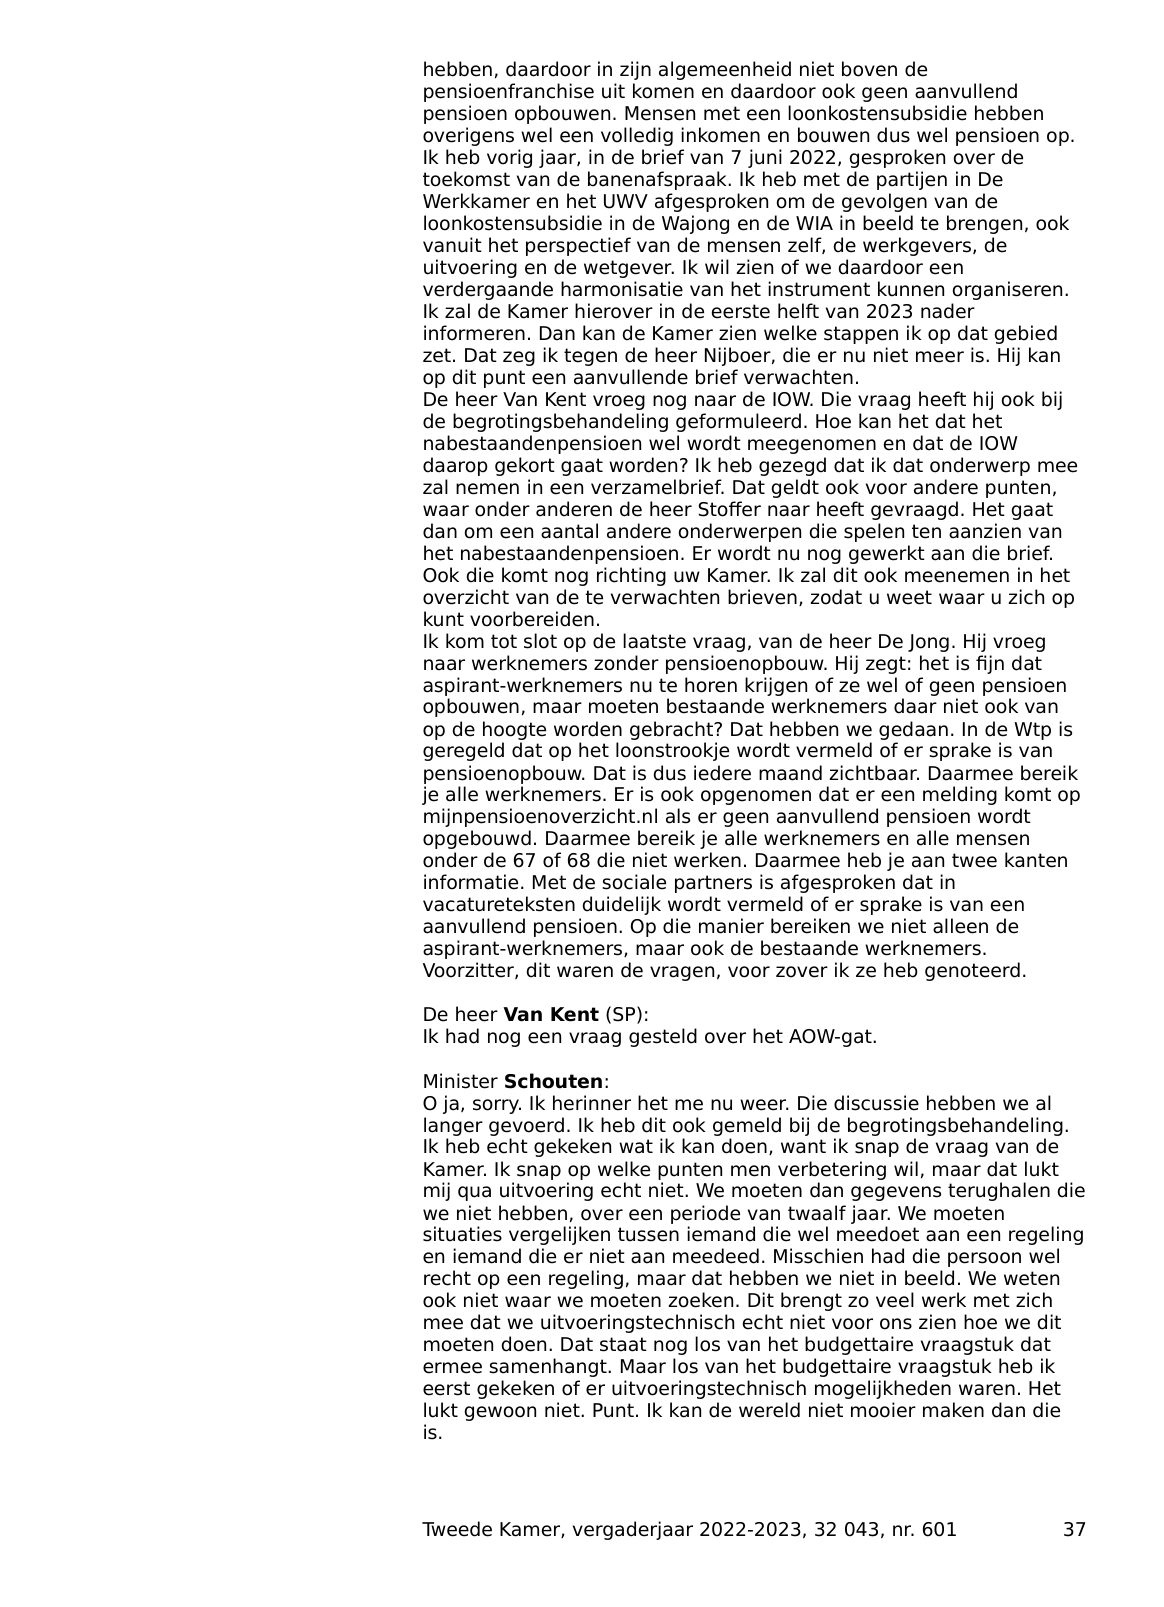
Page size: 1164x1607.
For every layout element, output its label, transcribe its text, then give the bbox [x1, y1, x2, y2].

text De heer Van Kent vroeg nog naar de IOW. Die vraag heeft hij ook bij de begrotingsbehandeling geformuleerd. Hoe kan het dat het nabestaandenpensioen wel wordt meegenomen en dat de IOW daarop gekort gaat worden? Ik heb gezegd dat ik dat onderwerp mee zal nemen in een verzamelbrief. Dat geldt ook voor andere punten, waar onder anderen de heer Stoffer naar heeft gevraagd. Het gaat dan om een aantal andere onderwerpen die spelen ten aanzien van het nabestaandenpensioen. Er wordt nu nog gewerkt aan die brief. Ook die komt nog richting uw Kamer. Ik zal dit ook meenemen in het overzicht van de te verwachten brieven, zodat u weet waar u zich op kunt voorbereiden. [422, 389, 1087, 631]
text Minister Schouten: [422, 1071, 1087, 1092]
text Ik kom tot slot op de laatste vraag, van de heer De Jong. Hij vroeg naar werknemers zonder pensioenopbouw. Hij zegt: het is fijn dat aspirant-werknemers nu te horen krijgen of ze wel of geen pensioen opbouwen, maar moeten bestaande werknemers daar niet ook van op de hoogte worden gebracht? Dat hebben we gedaan. In de Wtp is geregeld dat op het loonstrookje wordt vermeld of er sprake is van pensioenopbouw. Dat is dus iedere maand zichtbaar. Daarmee bereik je alle werknemers. Er is ook opgenomen dat er een melding komt op mijnpensioenoverzicht.nl als er geen aanvullend pensioen wordt opgebouwd. Daarmee bereik je alle werknemers en alle mensen onder de 67 of 68 die niet werken. Daarmee heb je aan twee kanten informatie. Met de sociale partners is afgesproken dat in vacatureteksten duidelijk wordt vermeld of er sprake is van een aanvullend pensioen. Op die manier bereiken we niet alleen de aspirant-werknemers, maar ook de bestaande werknemers. [422, 631, 1087, 960]
text hebben, daardoor in zijn algemeenheid niet boven de pensioenfranchise uit komen en daardoor ook geen aanvullend pensioen opbouwen. Mensen met een loonkostensubsidie hebben overigens wel een volledig inkomen en bouwen dus wel pensioen op. [422, 59, 1087, 147]
text De heer Van Kent (SP): [422, 1004, 1087, 1026]
text Ik had nog een vraag gesteld over het AOW-gat. [422, 1026, 1087, 1048]
text Voorzitter, dit waren de vragen, voor zover ik ze heb genoteerd. [422, 960, 1087, 982]
text O ja, sorry. Ik herinner het me nu weer. Die discussie hebben we al langer gevoerd. Ik heb dit ook gemeld bij de begrotingsbehandeling. Ik heb echt gekeken wat ik kan doen, want ik snap de vraag van de Kamer. Ik snap op welke punten men verbetering wil, maar dat lukt mij qua uitvoering echt niet. We moeten dan gegevens terughalen die we niet hebben, over een periode van twaalf jaar. We moeten situaties vergelijken tussen iemand die wel meedoet aan een regeling en iemand die er niet aan meedeed. Misschien had die persoon wel recht op een regeling, maar dat hebben we niet in beeld. We weten ook niet waar we moeten zoeken. Dit brengt zo veel werk met zich mee dat we uitvoeringstechnisch echt niet voor ons zien hoe we dit moeten doen. Dat staat nog los van het budgettaire vraagstuk dat ermee samenhangt. Maar los van het budgettaire vraagstuk heb ik eerst gekeken of er uitvoeringstechnisch mogelijkheden waren. Het lukt gewoon niet. Punt. Ik kan de wereld niet mooier maken dan die is. [422, 1092, 1087, 1444]
text Ik heb vorig jaar, in de brief van 7 juni 2022, gesproken over de toekomst van de banenafspraak. Ik heb met de partijen in De Werkkamer en het UWV afgesproken om de gevolgen van de loonkostensubsidie in de Wajong en de WIA in beeld te brengen, ook vanuit het perspectief van de mensen zelf, de werkgevers, de uitvoering en de wetgever. Ik wil zien of we daardoor een verdergaande harmonisatie van het instrument kunnen organiseren. Ik zal de Kamer hierover in de eerste helft van 2023 nader informeren. Dan kan de Kamer zien welke stappen ik op dat gebied zet. Dat zeg ik tegen de heer Nijboer, die er nu niet meer is. Hij kan op dit punt een aanvullende brief verwachten. [422, 147, 1087, 389]
